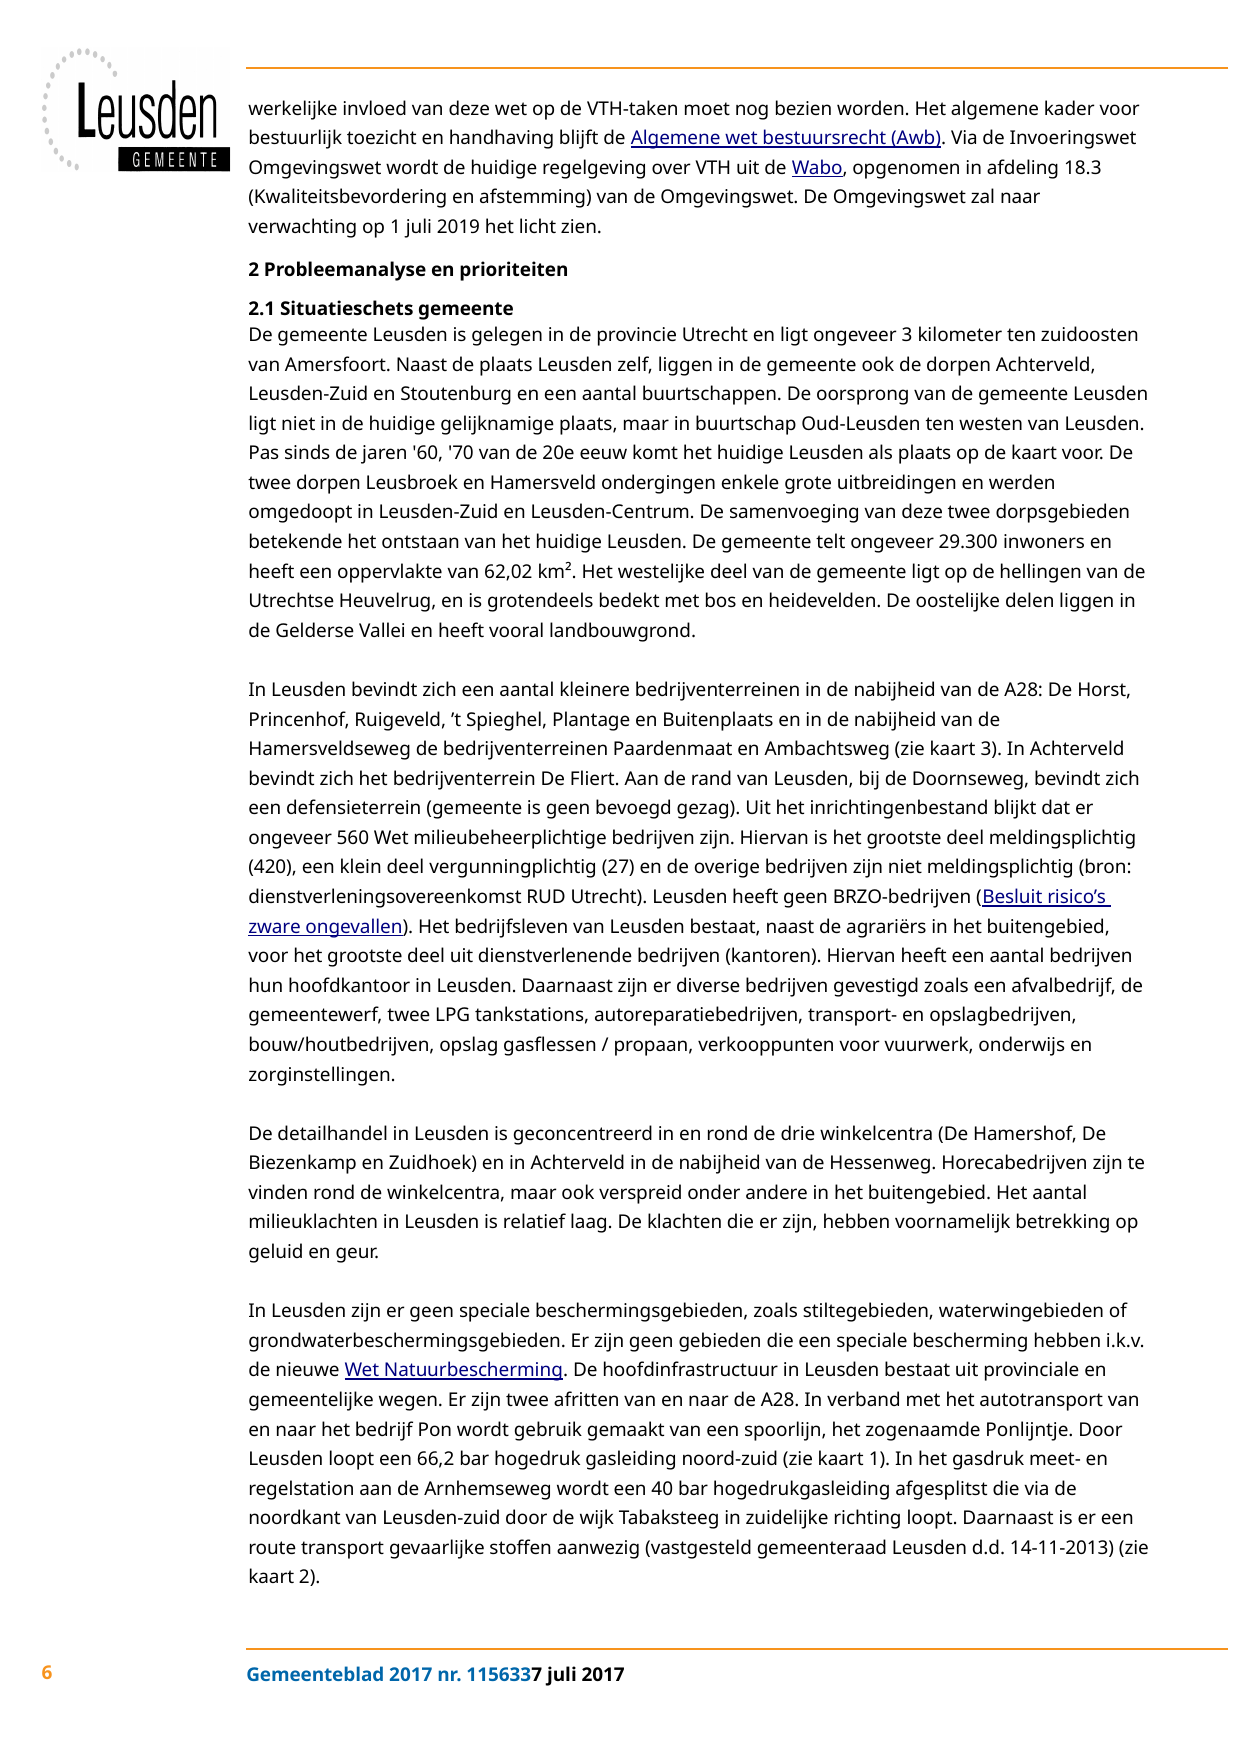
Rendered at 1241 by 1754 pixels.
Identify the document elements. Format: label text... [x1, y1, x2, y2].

text In Leusden zijn er geen speciale beschermingsgebieden, zoals stiltegebieden, waterwingebieden of grondwaterbeschermingsgebieden. Er zijn geen gebieden die een speciale bescherming hebben i.k.v. de nieuwe Wet Natuurbescherming. De hoofdinfrastructuur in Leusden bestaat uit provinciale en gemeentelijke wegen. Er zijn twee afritten van en naar de A28. In verband met het autotransport van en naar het bedrijf Pon wordt gebruik gemaakt van een spoorlijn, het zogenaamde Ponlijntje. Door Leusden loopt een 66,2 bar hogedruk gasleiding noord-zuid (zie kaart 1). In het gasdruk meet- en regelstation aan de Arnhemseweg wordt een 40 bar hogedrukgasleiding afgesplitst die via de noordkant van Leusden-zuid door de wijk Tabaksteeg in zuidelijke richting loopt. Daarnaast is er een route transport gevaarlijke stoffen aanwezig (vastgesteld gemeenteraad Leusden d.d. 14-11-2013) (zie kaart 2). [248, 1297, 1152, 1589]
text De gemeente Leusden is gelegen in de provincie Utrecht en ligt ongeveer 3 kilometer ten zuidoosten van Amersfoort. Naast de plaats Leusden zelf, liggen in de gemeente ook de dorpen Achterveld, Leusden-Zuid en Stoutenburg en een aantal buurtschappen. De oorsprong van de gemeente Leusden ligt niet in de huidige gelijknamige plaats, maar in buurtschap Oud-Leusden ten westen van Leusden. Pas sinds de jaren '60, '70 van de 20e eeuw komt het huidige Leusden als plaats op de kaart voor. De twee dorpen Leusbroek en Hamersveld ondergingen enkele grote uitbreidingen en werden omgedoopt in Leusden-Zuid en Leusden-Centrum. De samenvoeging van deze twee dorpsgebieden betekende het ontstaan van het huidige Leusden. De gemeente telt ongeveer 29.300 inwoners en heeft een oppervlakte van 62,02 km². Het westelijke deel van de gemeente ligt op de hellingen van de Utrechtse Heuvelrug, en is grotendeels bedekt met bos en heidevelden. De oostelijke delen liggen in de Gelderse Vallei en heeft vooral landbouwgrond. [248, 321, 1152, 643]
text werkelijke invloed van deze wet op de VTH-taken moet nog bezien worden. Het algemene kader voor bestuurlijk toezicht en handhaving blijft de Algemene wet bestuursrecht (Awb). Via de Invoeringswet Omgevingswet wordt de huidige regelgeving over VTH uit de Wabo, opgenomen in afdeling 18.3 (Kwaliteitsbevordering en afstemming) van de Omgevingswet. De Omgevingswet zal naar verwachting op 1 juli 2019 het licht zien. [248, 95, 1152, 239]
text 2.1 Situatieschets gemeente [248, 296, 1152, 321]
picture [41, 47, 231, 172]
text 2 Probleemanalyse en prioriteiten [248, 256, 1152, 282]
text In Leusden bevindt zich een aantal kleinere bedrijventerreinen in de nabijheid van de A28: De Horst, Princenhof, Ruigeveld, ’t Spieghel, Plantage en Buitenplaats en in de nabijheid van de Hamersveldseweg de bedrijventerreinen Paardenmaat en Ambachtsweg (zie kaart 3). In Achterveld bevindt zich het bedrijventerrein De Fliert. Aan de rand van Leusden, bij de Doornseweg, bevindt zich een defensieterrein (gemeente is geen bevoegd gezag). Uit het inrichtingenbestand blijkt dat er ongeveer 560 Wet milieubeheerplichtige bedrijven zijn. Hiervan is het grootste deel meldingsplichtig (420), een klein deel vergunningplichtig (27) en de overige bedrijven zijn niet meldingsplichtig (bron: dienstverleningsovereenkomst RUD Utrecht). Leusden heeft geen BRZO-bedrijven (Besluit risico’s zware ongevallen). Het bedrijfsleven van Leusden bestaat, naast de agrariërs in het buitengebied, voor het grootste deel uit dienstverlenende bedrijven (kantoren). Hiervan heeft een aantal bedrijven hun hoofdkantoor in Leusden. Daarnaast zijn er diverse bedrijven gevestigd zoals een afvalbedrijf, de gemeentewerf, twee LPG tankstations, autoreparatiebedrijven, transport- en opslagbedrijven, bouw/houtbedrijven, opslag gasflessen / propaan, verkooppunten voor vuurwerk, onderwijs en zorginstellingen. [248, 676, 1152, 1087]
text De detailhandel in Leusden is geconcentreerd in en rond de drie winkelcentra (De Hamershof, De Biezenkamp en Zuidhoek) en in Achterveld in de nabijheid van de Hessenweg. Horecabedrijven zijn te vinden rond de winkelcentra, maar ook verspreid onder andere in het buitengebied. Het aantal milieuklachten in Leusden is relatief laag. De klachten die er zijn, hebben voornamelijk betrekking op geluid en geur. [248, 1120, 1152, 1264]
